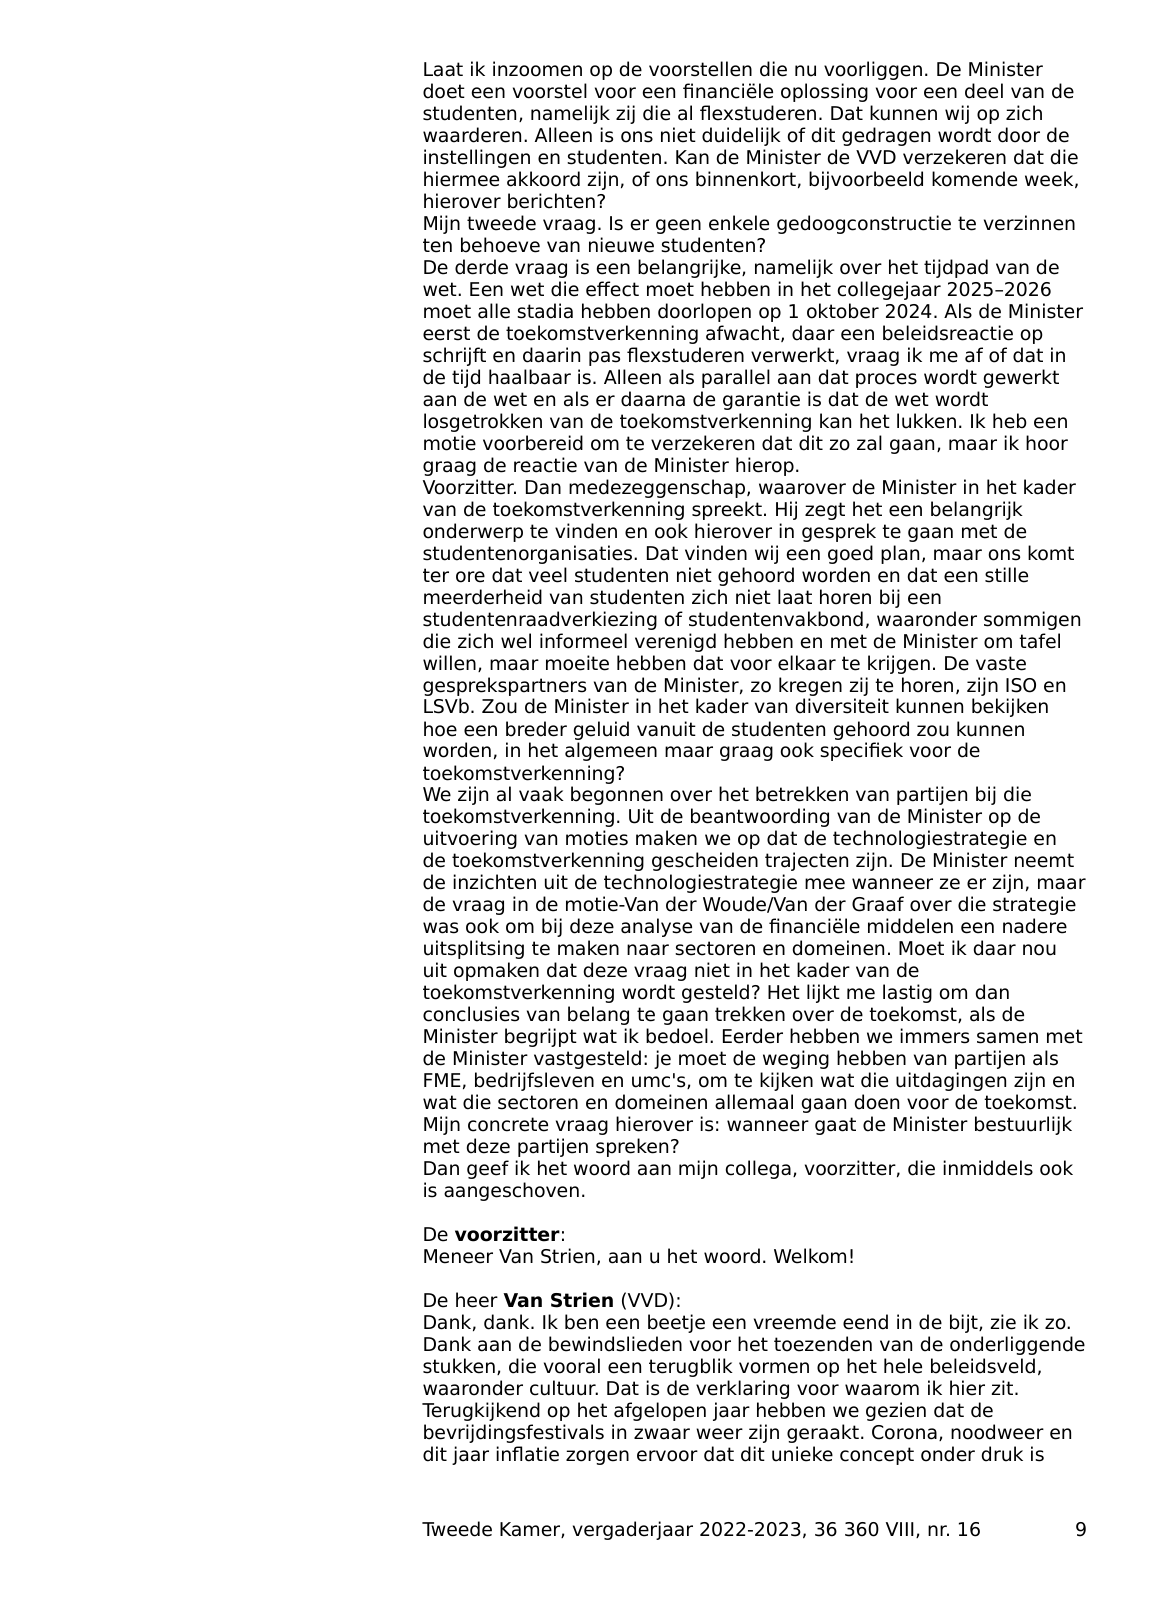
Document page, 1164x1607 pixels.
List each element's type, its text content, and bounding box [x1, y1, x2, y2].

text Mijn tweede vraag. Is er geen enkele gedoogconstructie te verzinnen ten behoeve van nieuwe studenten? [422, 213, 1087, 257]
text De heer Van Strien (VVD): [422, 1290, 1087, 1312]
text Terugkijkend op het afgelopen jaar hebben we gezien dat de bevrijdingsfestivals in zwaar weer zijn geraakt. Corona, noodweer en dit jaar inflatie zorgen ervoor dat dit unieke concept onder druk is [422, 1400, 1087, 1466]
text Dank aan de bewindslieden voor het toezenden van de onderliggende stukken, die vooral een terugblik vormen op het hele beleidsveld, waaronder cultuur. Dat is de verklaring voor waarom ik hier zit. [422, 1334, 1087, 1400]
text Dank, dank. Ik ben een beetje een vreemde eend in de bijt, zie ik zo. [422, 1312, 1087, 1334]
text Dan geef ik het woord aan mijn collega, voorzitter, die inmiddels ook is aangeschoven. [422, 1158, 1087, 1202]
text Meneer Van Strien, aan u het woord. Welkom! [422, 1246, 1087, 1268]
text Laat ik inzoomen op de voorstellen die nu voorliggen. De Minister doet een voorstel voor een financiële oplossing voor een deel van de studenten, namelijk zij die al flexstuderen. Dat kunnen wij op zich waarderen. Alleen is ons niet duidelijk of dit gedragen wordt door de instellingen en studenten. Kan de Minister de VVD verzekeren dat die hiermee akkoord zijn, of ons binnenkort, bijvoorbeeld komende week, hierover berichten? [422, 59, 1087, 213]
text Voorzitter. Dan medezeggenschap, waarover de Minister in het kader van de toekomstverkenning spreekt. Hij zegt het een belangrijk onderwerp te vinden en ook hierover in gesprek te gaan met de studentenorganisaties. Dat vinden wij een goed plan, maar ons komt ter ore dat veel studenten niet gehoord worden en dat een stille meerderheid van studenten zich niet laat horen bij een studentenraadverkiezing of studentenvakbond, waaronder sommigen die zich wel informeel verenigd hebben en met de Minister om tafel willen, maar moeite hebben dat voor elkaar te krijgen. De vaste gesprekspartners van de Minister, zo kregen zij te horen, zijn ISO en LSVb. Zou de Minister in het kader van diversiteit kunnen bekijken hoe een breder geluid vanuit de studenten gehoord zou kunnen worden, in het algemeen maar graag ook specifiek voor de toekomstverkenning? [422, 477, 1087, 784]
text De voorzitter: [422, 1224, 1087, 1246]
text We zijn al vaak begonnen over het betrekken van partijen bij die toekomstverkenning. Uit de beantwoording van de Minister op de uitvoering van moties maken we op dat de technologiestrategie en de toekomstverkenning gescheiden trajecten zijn. De Minister neemt de inzichten uit de technologiestrategie mee wanneer ze er zijn, maar de vraag in de motie-Van der Woude/Van der Graaf over die strategie was ook om bij deze analyse van de financiële middelen een nadere uitsplitsing te maken naar sectoren en domeinen. Moet ik daar nou uit opmaken dat deze vraag niet in het kader van de toekomstverkenning wordt gesteld? Het lijkt me lastig om dan conclusies van belang te gaan trekken over de toekomst, als de Minister begrijpt wat ik bedoel. Eerder hebben we immers samen met de Minister vastgesteld: je moet de weging hebben van partijen als FME, bedrijfsleven en umc's, om te kijken wat die uitdagingen zijn en wat die sectoren en domeinen allemaal gaan doen voor de toekomst. Mijn concrete vraag hierover is: wanneer gaat de Minister bestuurlijk met deze partijen spreken? [422, 784, 1087, 1158]
text De derde vraag is een belangrijke, namelijk over het tijdpad van de wet. Een wet die effect moet hebben in het collegejaar 2025–2026 moet alle stadia hebben doorlopen op 1 oktober 2024. Als de Minister eerst de toekomstverkenning afwacht, daar een beleidsreactie op schrijft en daarin pas flexstuderen verwerkt, vraag ik me af of dat in de tijd haalbaar is. Alleen als parallel aan dat proces wordt gewerkt aan de wet en als er daarna de garantie is dat de wet wordt losgetrokken van de toekomstverkenning kan het lukken. Ik heb een motie voorbereid om te verzekeren dat dit zo zal gaan, maar ik hoor graag de reactie van de Minister hierop. [422, 257, 1087, 477]
